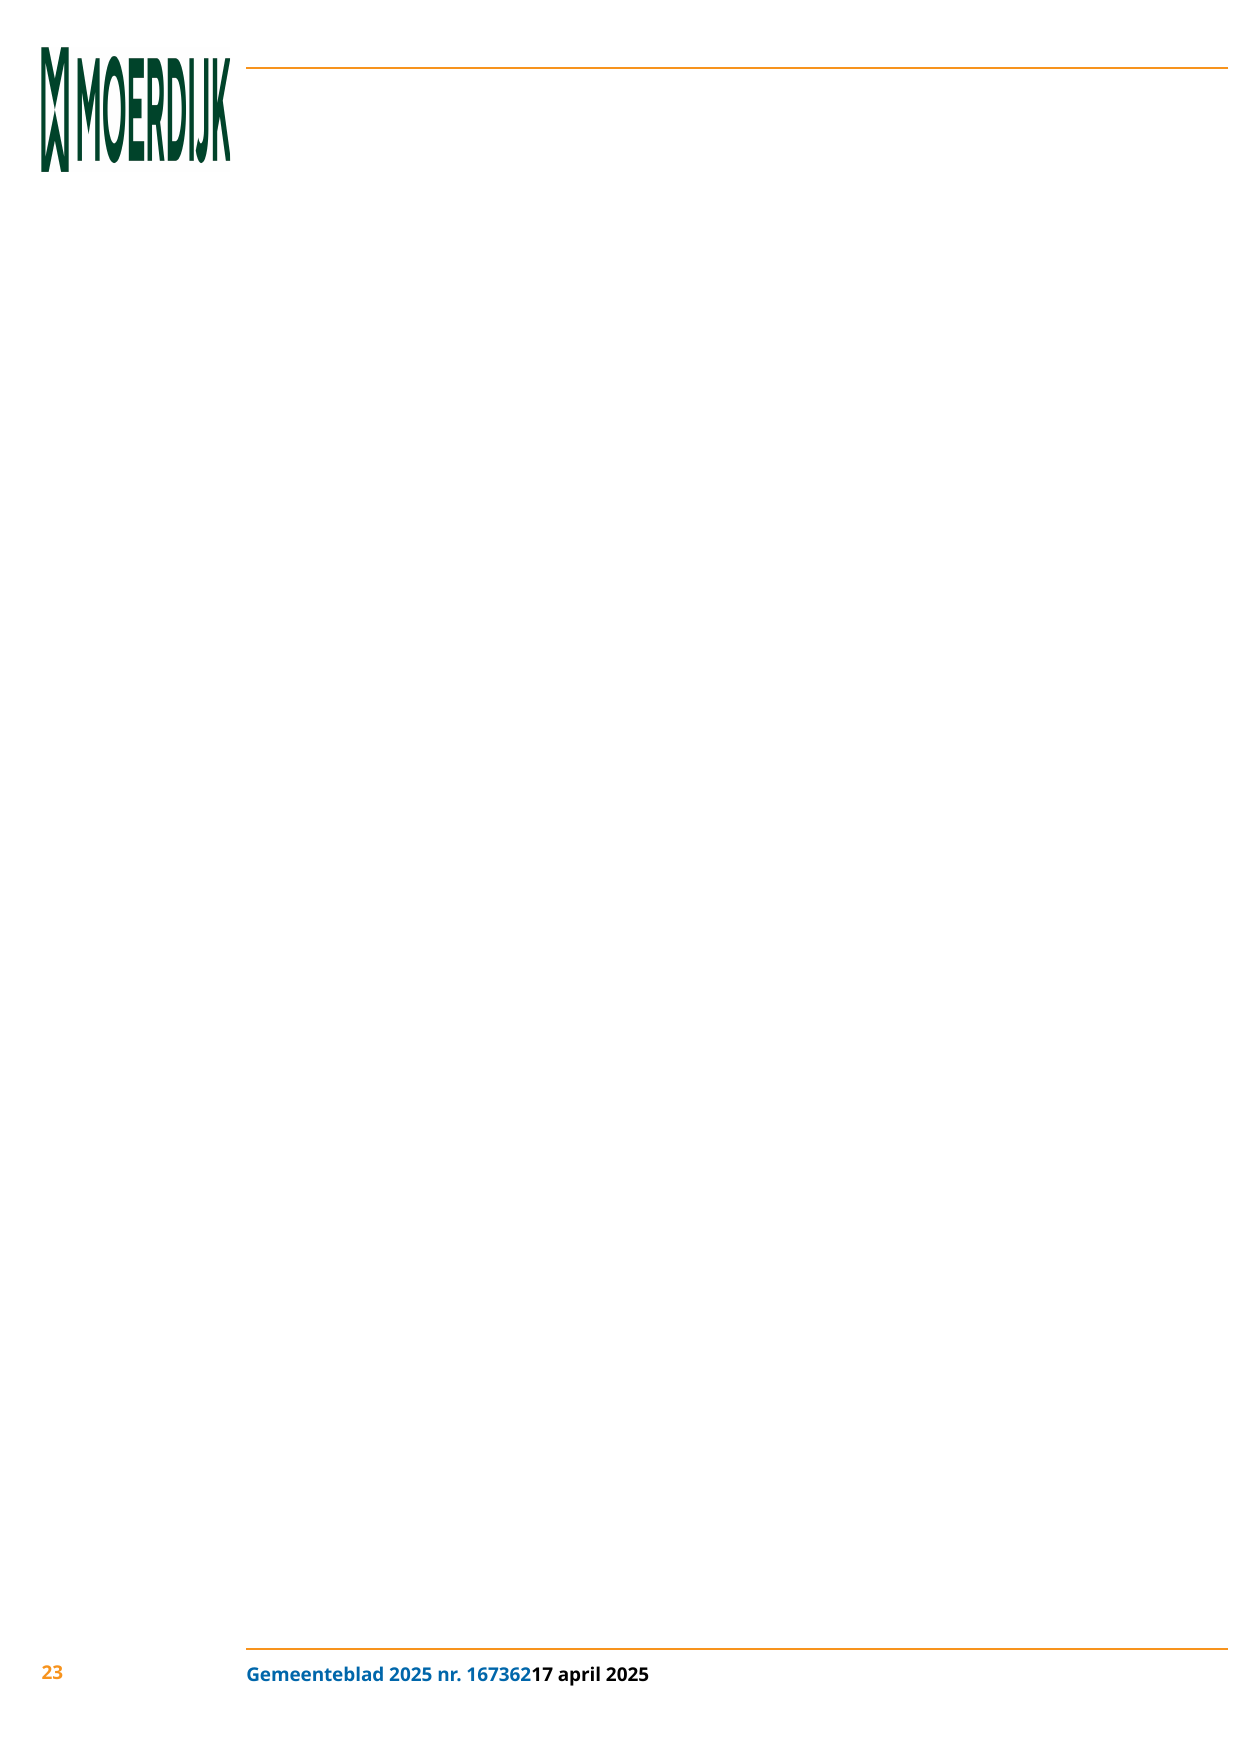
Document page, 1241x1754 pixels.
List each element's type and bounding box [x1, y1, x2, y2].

picture [41, 47, 231, 172]
